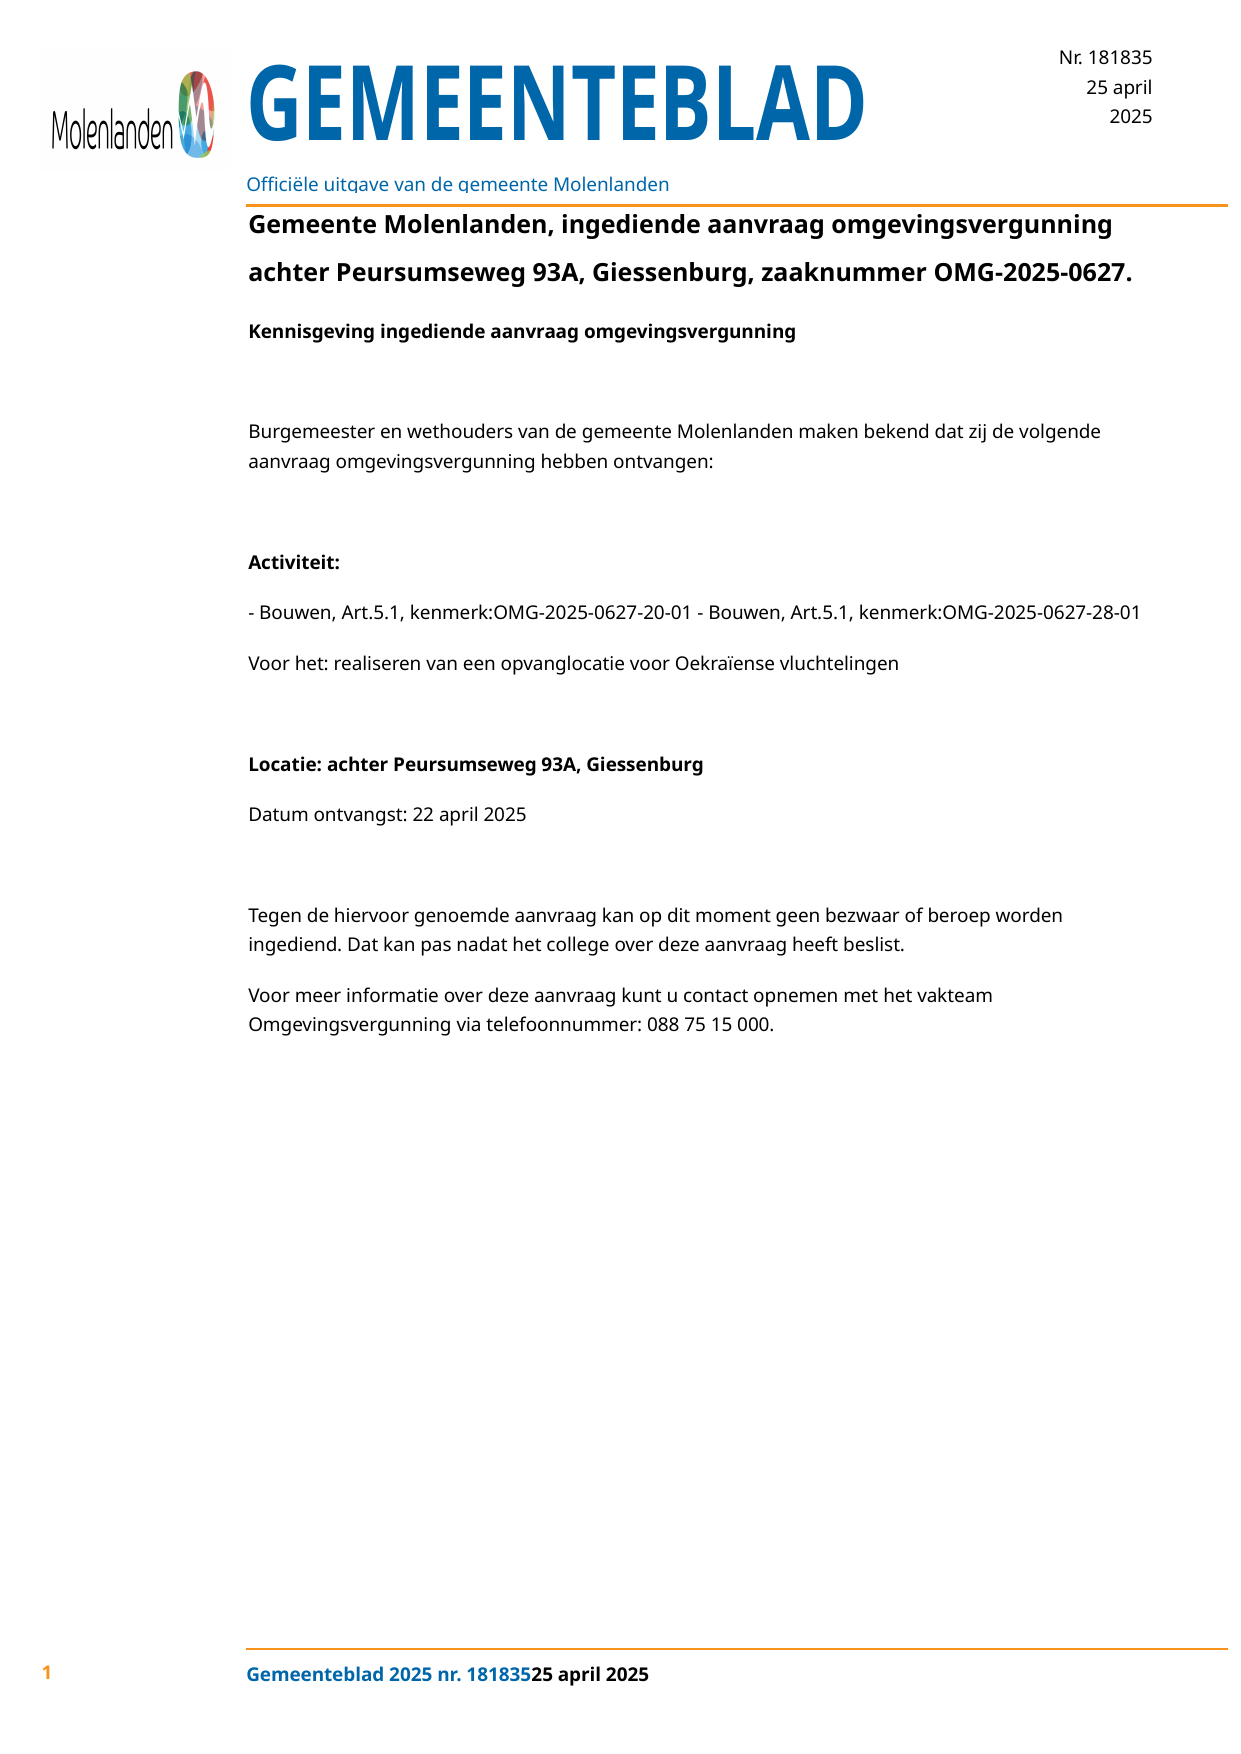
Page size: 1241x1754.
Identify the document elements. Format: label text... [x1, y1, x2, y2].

text - Bouwen, Art.5.1, kenmerk:OMG-2025-0627-20-01 - Bouwen, Art.5.1, kenmerk:OMG-2025-0627-28-01 [248, 599, 1152, 625]
text Kennisgeving ingediende aanvraag omgevingsvergunning [248, 318, 1152, 344]
text Locatie: achter Peursumseweg 93A, Giessenburg [248, 751, 1152, 777]
text Voor meer informatie over deze aanvraag kunt u contact opnemen met het vakteam Omgevingsvergunning via telefoonnummer: 088 75 15 000. [248, 982, 1152, 1037]
text Tegen de hiervoor genoemde aanvraag kan op dit moment geen bezwaar of beroep worden ingediend. Dat kan pas nadat het college over deze aanvraag heeft beslist. [248, 902, 1152, 957]
picture [41, 47, 231, 172]
text Voor het: realiseren van een opvanglocatie voor Oekraïense vluchtelingen [248, 650, 1152, 676]
text Datum ontvangst: 22 april 2025 [248, 801, 1152, 827]
text Gemeente Molenlanden, ingediende aanvraag omgevingsvergunning achter Peursumseweg 93A, Giessenburg, zaaknummer OMG-2025-0627. [248, 207, 1152, 288]
text Activiteit: [248, 549, 1152, 575]
text Burgemeester en wethouders van de gemeente Molenlanden maken bekend dat zij de volgende aanvraag omgevingsvergunning hebben ontvangen: [248, 419, 1152, 474]
